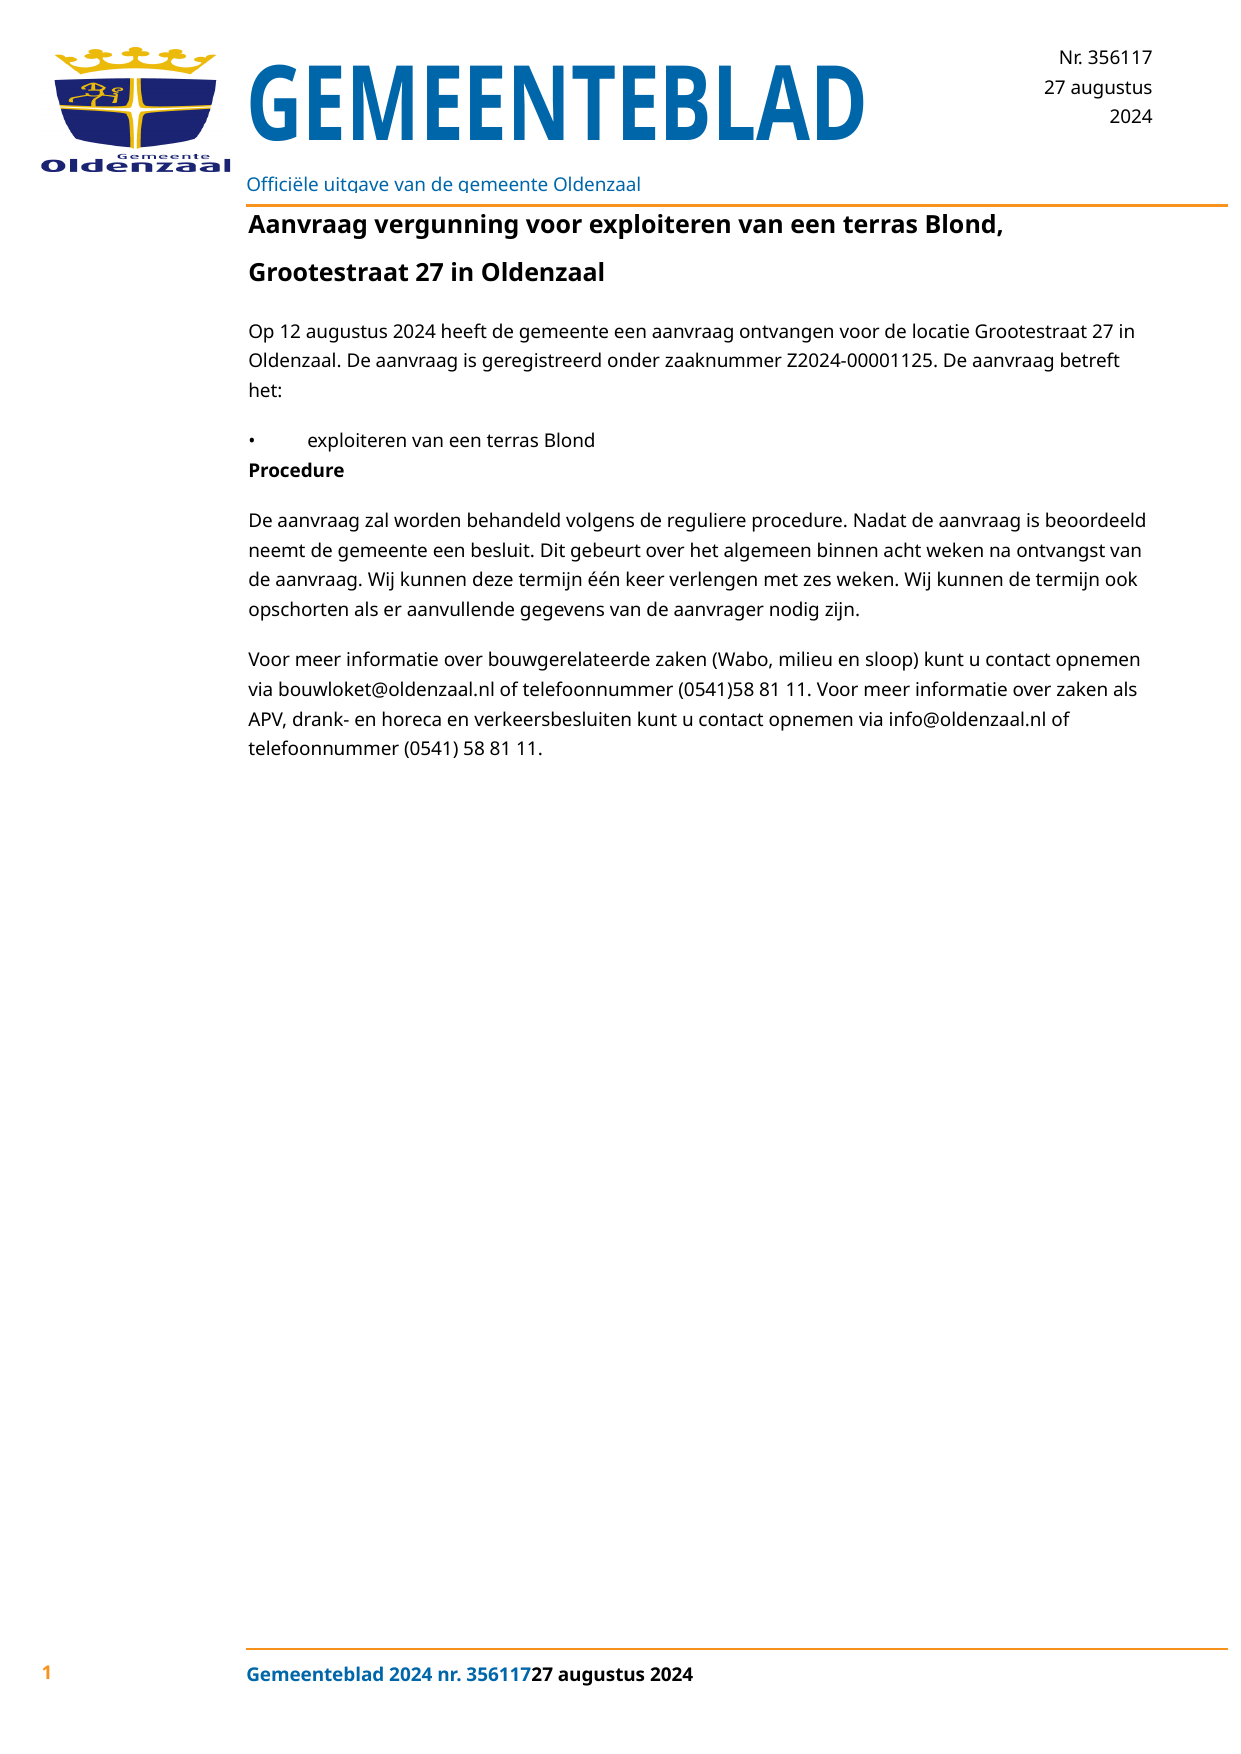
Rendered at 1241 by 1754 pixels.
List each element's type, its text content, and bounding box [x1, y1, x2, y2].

text Aanvraag vergunning voor exploiteren van een terras Blond, Grootestraat 27 in Oldenzaal [248, 207, 1152, 288]
text De aanvraag zal worden behandeld volgens de reguliere procedure. Nadat de aanvraag is beoordeeld neemt de gemeente een besluit. Dit gebeurt over het algemeen binnen acht weken na ontvangst van de aanvraag. Wij kunnen deze termijn één keer verlengen met zes weken. Wij kunnen de termijn ook opschorten als er aanvullende gegevens van de aanvrager nodig zijn. [248, 507, 1152, 622]
text Procedure [248, 457, 1152, 483]
list exploiteren van een terras Blond [248, 427, 1152, 453]
text Op 12 augustus 2024 heeft de gemeente een aanvraag ontvangen voor de locatie Grootestraat 27 in Oldenzaal. De aanvraag is geregistreerd onder zaaknummer Z2024-00001125. De aanvraag betreft het: [248, 318, 1152, 403]
text Voor meer informatie over bouwgerelateerde zaken (Wabo, milieu en sloop) kunt u contact opnemen via bouwloket@oldenzaal.nl of telefoonnummer (0541)58 81 11. Voor meer informatie over zaken als APV, drank- en horeca en verkeersbesluiten kunt u contact opnemen via info@oldenzaal.nl of telefoonnummer (0541) 58 81 11. [248, 647, 1152, 761]
picture [41, 47, 231, 172]
